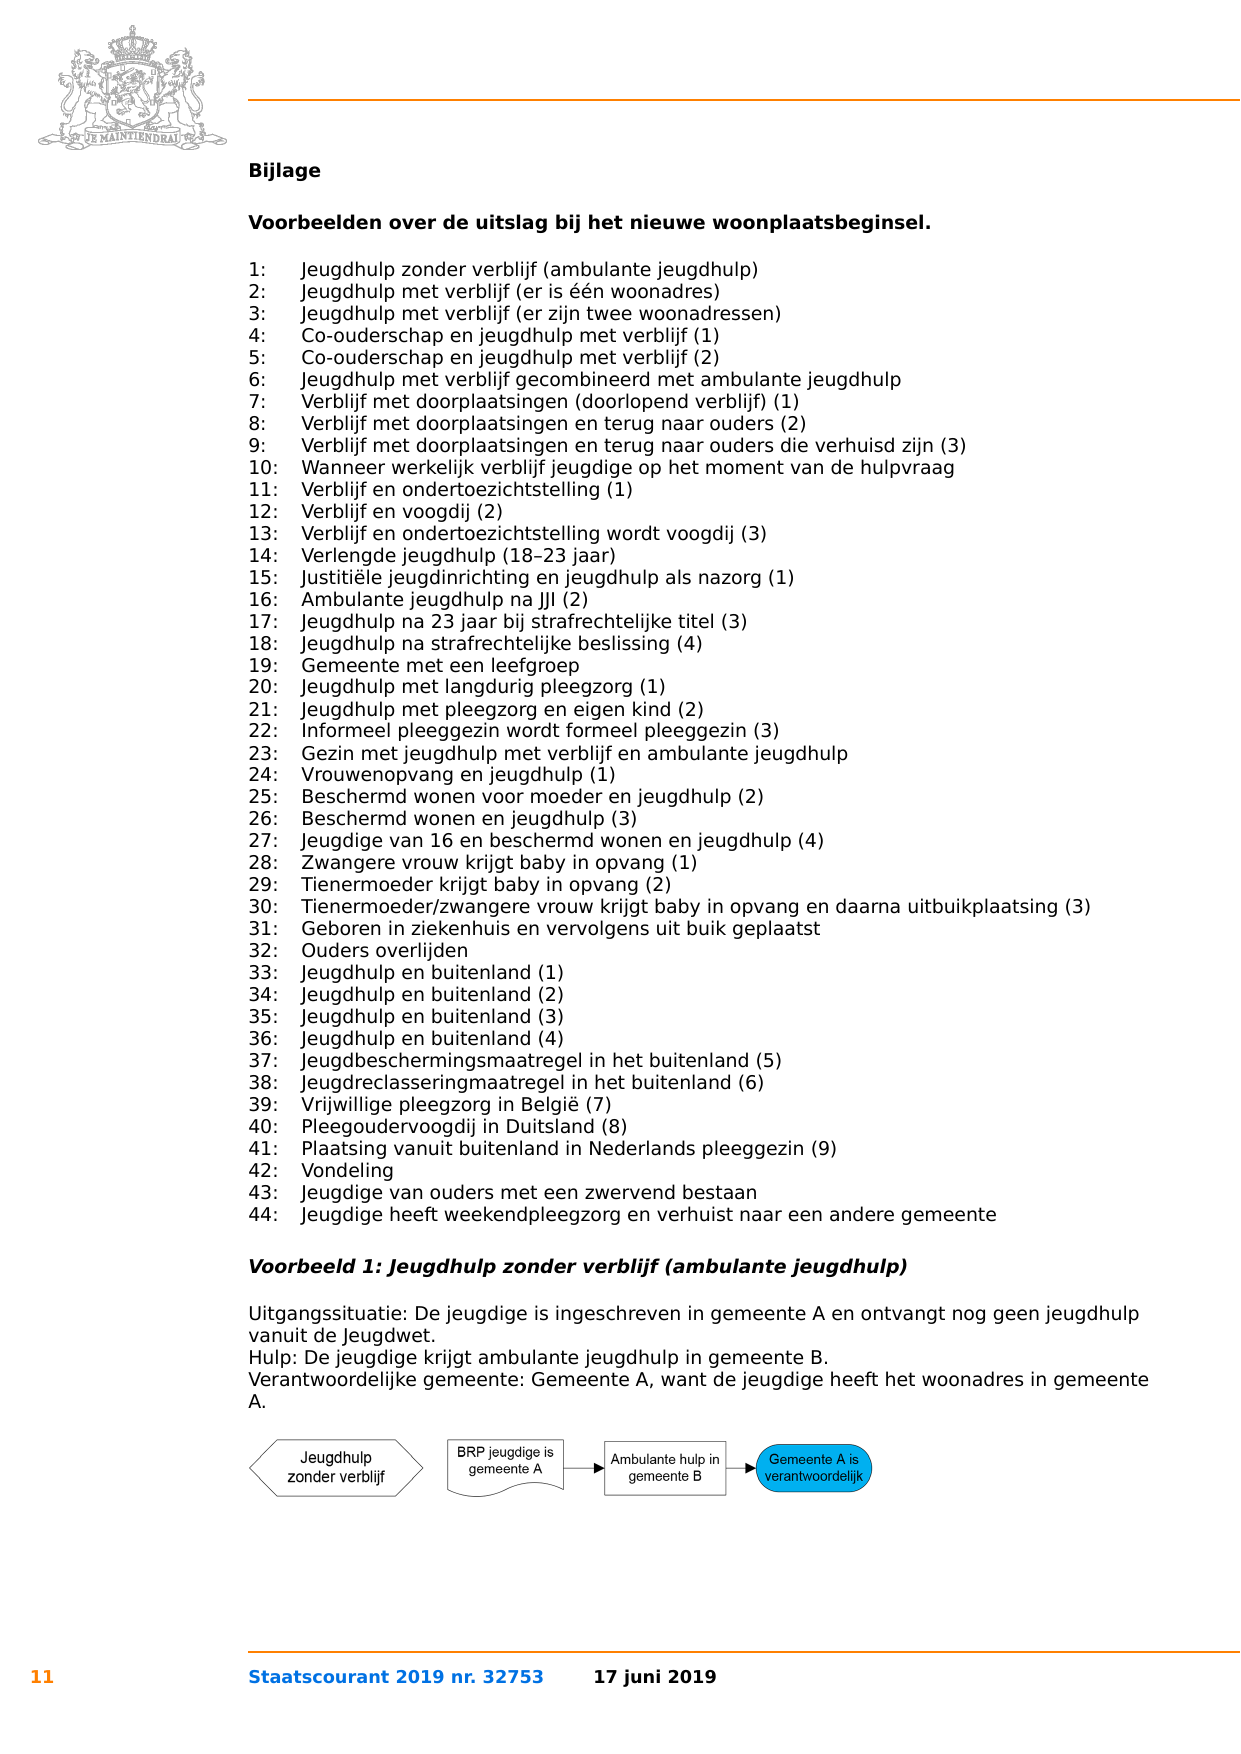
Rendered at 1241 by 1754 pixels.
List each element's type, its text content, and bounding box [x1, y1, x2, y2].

subtitle Voorbeelden over de uitslag bij het nieuwe woonplaatsbeginsel. [248, 212, 1163, 234]
text 36: Jeugdhulp en buitenland (4) [248, 1028, 1163, 1050]
text 17: Jeugdhulp na 23 jaar bij strafrechtelijke titel (3) [248, 611, 1163, 632]
text 16: Ambulante jeugdhulp na JJI (2) [248, 588, 1163, 611]
text 19: Gemeente met een leefgroep [248, 654, 1163, 676]
text 29: Tienermoeder krijgt baby in opvang (2) [248, 874, 1163, 896]
text 1: Jeugdhulp zonder verblijf (ambulante jeugdhulp) [248, 259, 1163, 281]
text 4: Co-ouderschap en jeugdhulp met verblijf (1) [248, 325, 1163, 347]
text 37: Jeugdbeschermingsmaatregel in het buitenland (5) [248, 1050, 1163, 1072]
text 15: Justitiële jeugdinrichting en jeugdhulp als nazorg (1) [248, 567, 1163, 588]
text 7: Verblijf met doorplaatsingen (doorlopend verblijf) (1) [248, 391, 1163, 413]
text 33: Jeugdhulp en buitenland (1) [248, 962, 1163, 984]
text 31: Geboren in ziekenhuis en vervolgens uit buik geplaatst [248, 918, 1163, 940]
text 22: Informeel pleeggezin wordt formeel pleeggezin (3) [248, 720, 1163, 742]
text 25: Beschermd wonen voor moeder en jeugdhulp (2) [248, 786, 1163, 808]
text 23: Gezin met jeugdhulp met verblijf en ambulante jeugdhulp [248, 742, 1163, 764]
text 39: Vrijwillige pleegzorg in België (7) [248, 1094, 1163, 1116]
text 20: Jeugdhulp met langdurig pleegzorg (1) [248, 676, 1163, 698]
text 42: Vondeling [248, 1160, 1163, 1182]
picture [38, 25, 227, 150]
text 10: Wanneer werkelijk verblijf jeugdige op het moment van de hulpvraag [248, 457, 1163, 479]
text 35: Jeugdhulp en buitenland (3) [248, 1006, 1163, 1028]
text 14: Verlengde jeugdhulp (18–23 jaar) [248, 544, 1163, 567]
text 6: Jeugdhulp met verblijf gecombineerd met ambulante jeugdhulp [248, 369, 1163, 391]
text 44: Jeugdige heeft weekendpleegzorg en verhuist naar een andere gemeente [248, 1204, 1163, 1226]
text 28: Zwangere vrouw krijgt baby in opvang (1) [248, 852, 1163, 874]
text 38: Jeugdreclasseringmaatregel in het buitenland (6) [248, 1072, 1163, 1094]
subtitle Voorbeeld 1: Jeugdhulp zonder verblijf (ambulante jeugdhulp) [248, 1256, 1163, 1278]
text 11: Verblijf en ondertoezichtstelling (1) [248, 479, 1163, 501]
text 8: Verblijf met doorplaatsingen en terug naar ouders (2) [248, 413, 1163, 435]
text 40: Pleegoudervoogdij in Duitsland (8) [248, 1116, 1163, 1138]
text 3: Jeugdhulp met verblijf (er zijn twee woonadressen) [248, 303, 1163, 325]
text 13: Verblijf en ondertoezichtstelling wordt voogdij (3) [248, 523, 1163, 544]
text 2: Jeugdhulp met verblijf (er is één woonadres) [248, 281, 1163, 303]
text 41: Plaatsing vanuit buitenland in Nederlands pleeggezin (9) [248, 1138, 1163, 1160]
text 34: Jeugdhulp en buitenland (2) [248, 984, 1163, 1006]
text Uitgangssituatie: De jeugdige is ingeschreven in gemeente A en ontvangt nog geen jeugdhulp vanuit de Jeugdwet. [248, 1303, 1163, 1347]
text 43: Jeugdige van ouders met een zwervend bestaan [248, 1182, 1163, 1204]
text Hulp: De jeugdige krijgt ambulante jeugdhulp in gemeente B. [248, 1347, 1163, 1369]
text Verantwoordelijke gemeente: Gemeente A, want de jeugdige heeft het woonadres in gemeente A. [248, 1369, 1163, 1413]
text 32: Ouders overlijden [248, 940, 1163, 962]
text 12: Verblijf en voogdij (2) [248, 501, 1163, 523]
text 5: Co-ouderschap en jeugdhulp met verblijf (2) [248, 347, 1163, 369]
text 18: Jeugdhulp na strafrechtelijke beslissing (4) [248, 632, 1163, 654]
text 30: Tienermoeder/zwangere vrouw krijgt baby in opvang en daarna uitbuikplaatsing (3) [248, 896, 1163, 918]
text 24: Vrouwenopvang en jeugdhulp (1) [248, 764, 1163, 786]
text 9: Verblijf met doorplaatsingen en terug naar ouders die verhuisd zijn (3) [248, 435, 1163, 457]
text 21: Jeugdhulp met pleegzorg en eigen kind (2) [248, 698, 1163, 720]
subtitle Bijlage [248, 160, 1163, 182]
picture [248, 1434, 1134, 1500]
text 26: Beschermd wonen en jeugdhulp (3) [248, 808, 1163, 830]
text 27: Jeugdige van 16 en beschermd wonen en jeugdhulp (4) [248, 830, 1163, 852]
